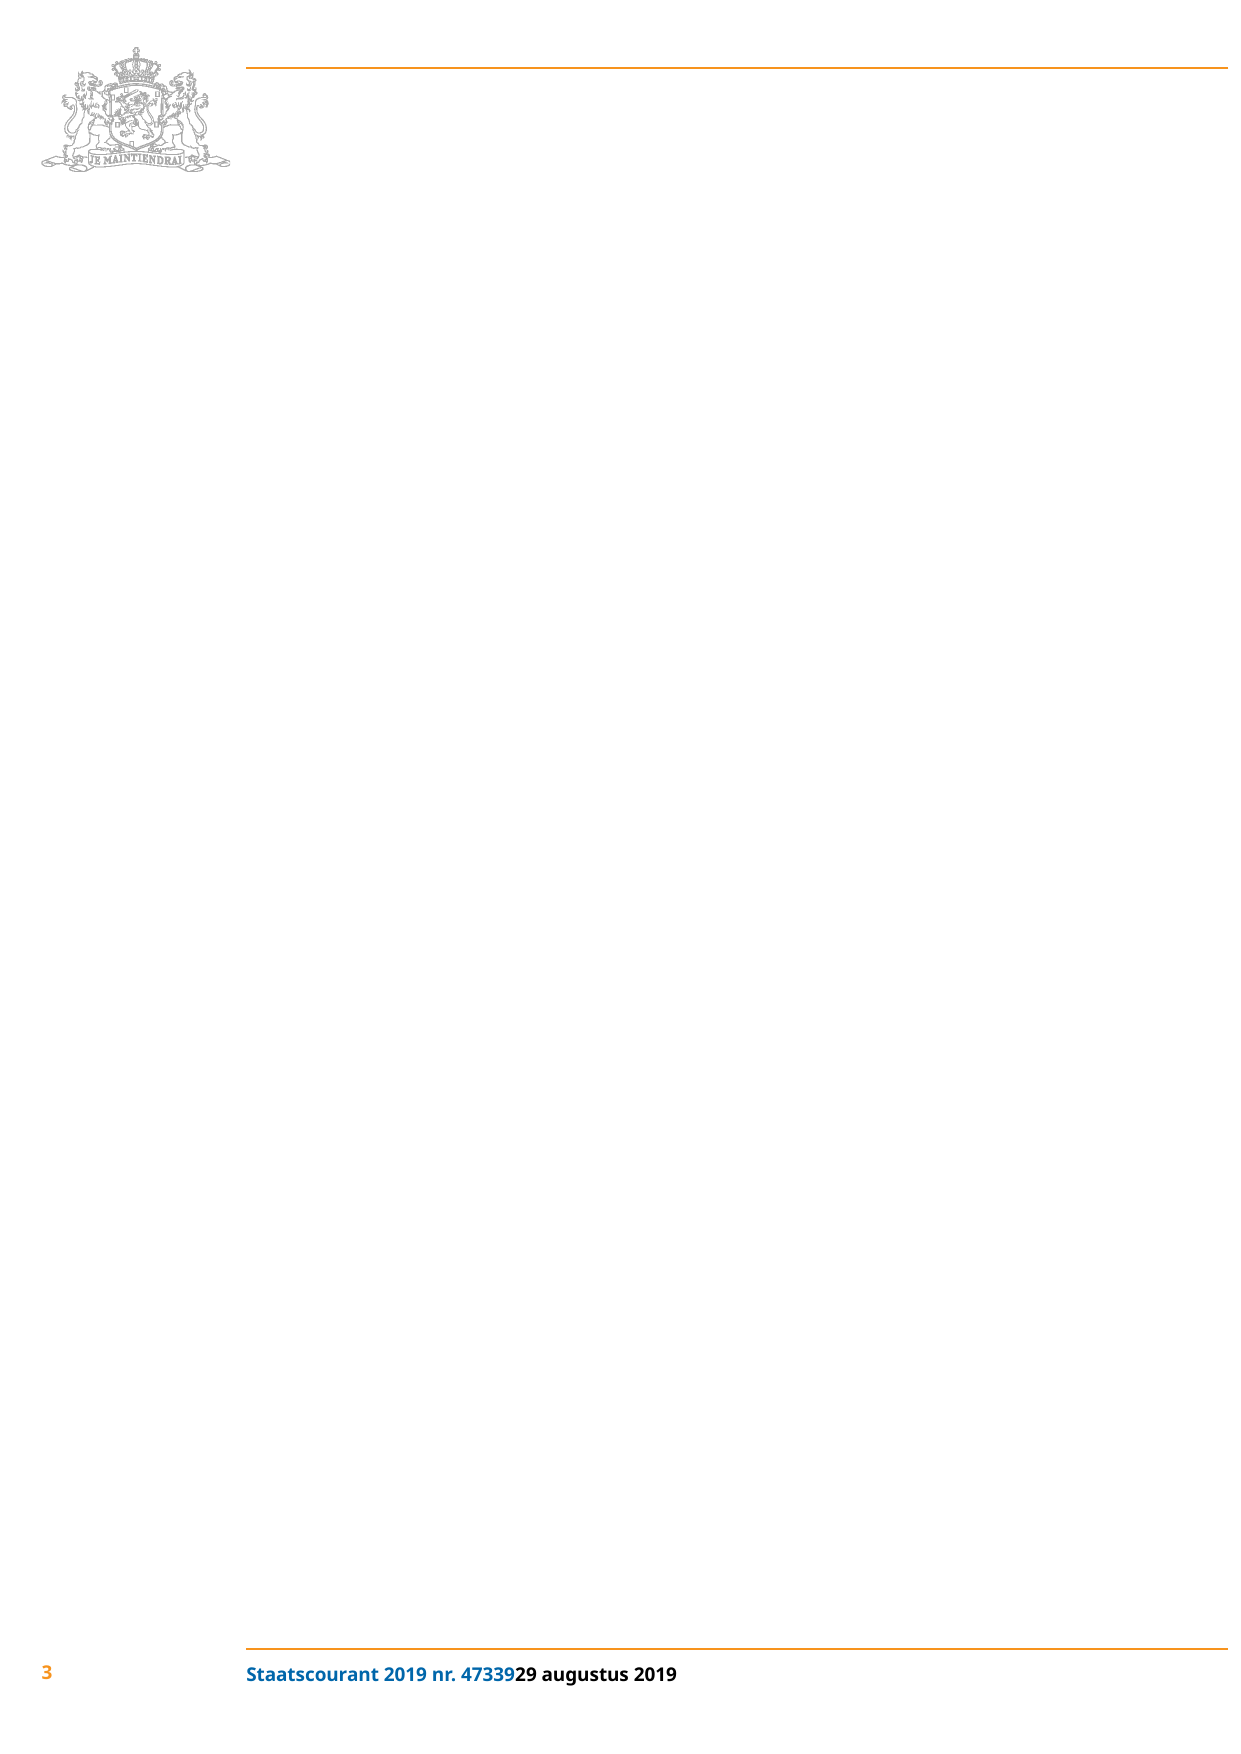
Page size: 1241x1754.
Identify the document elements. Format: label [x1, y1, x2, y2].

picture [41, 47, 231, 172]
